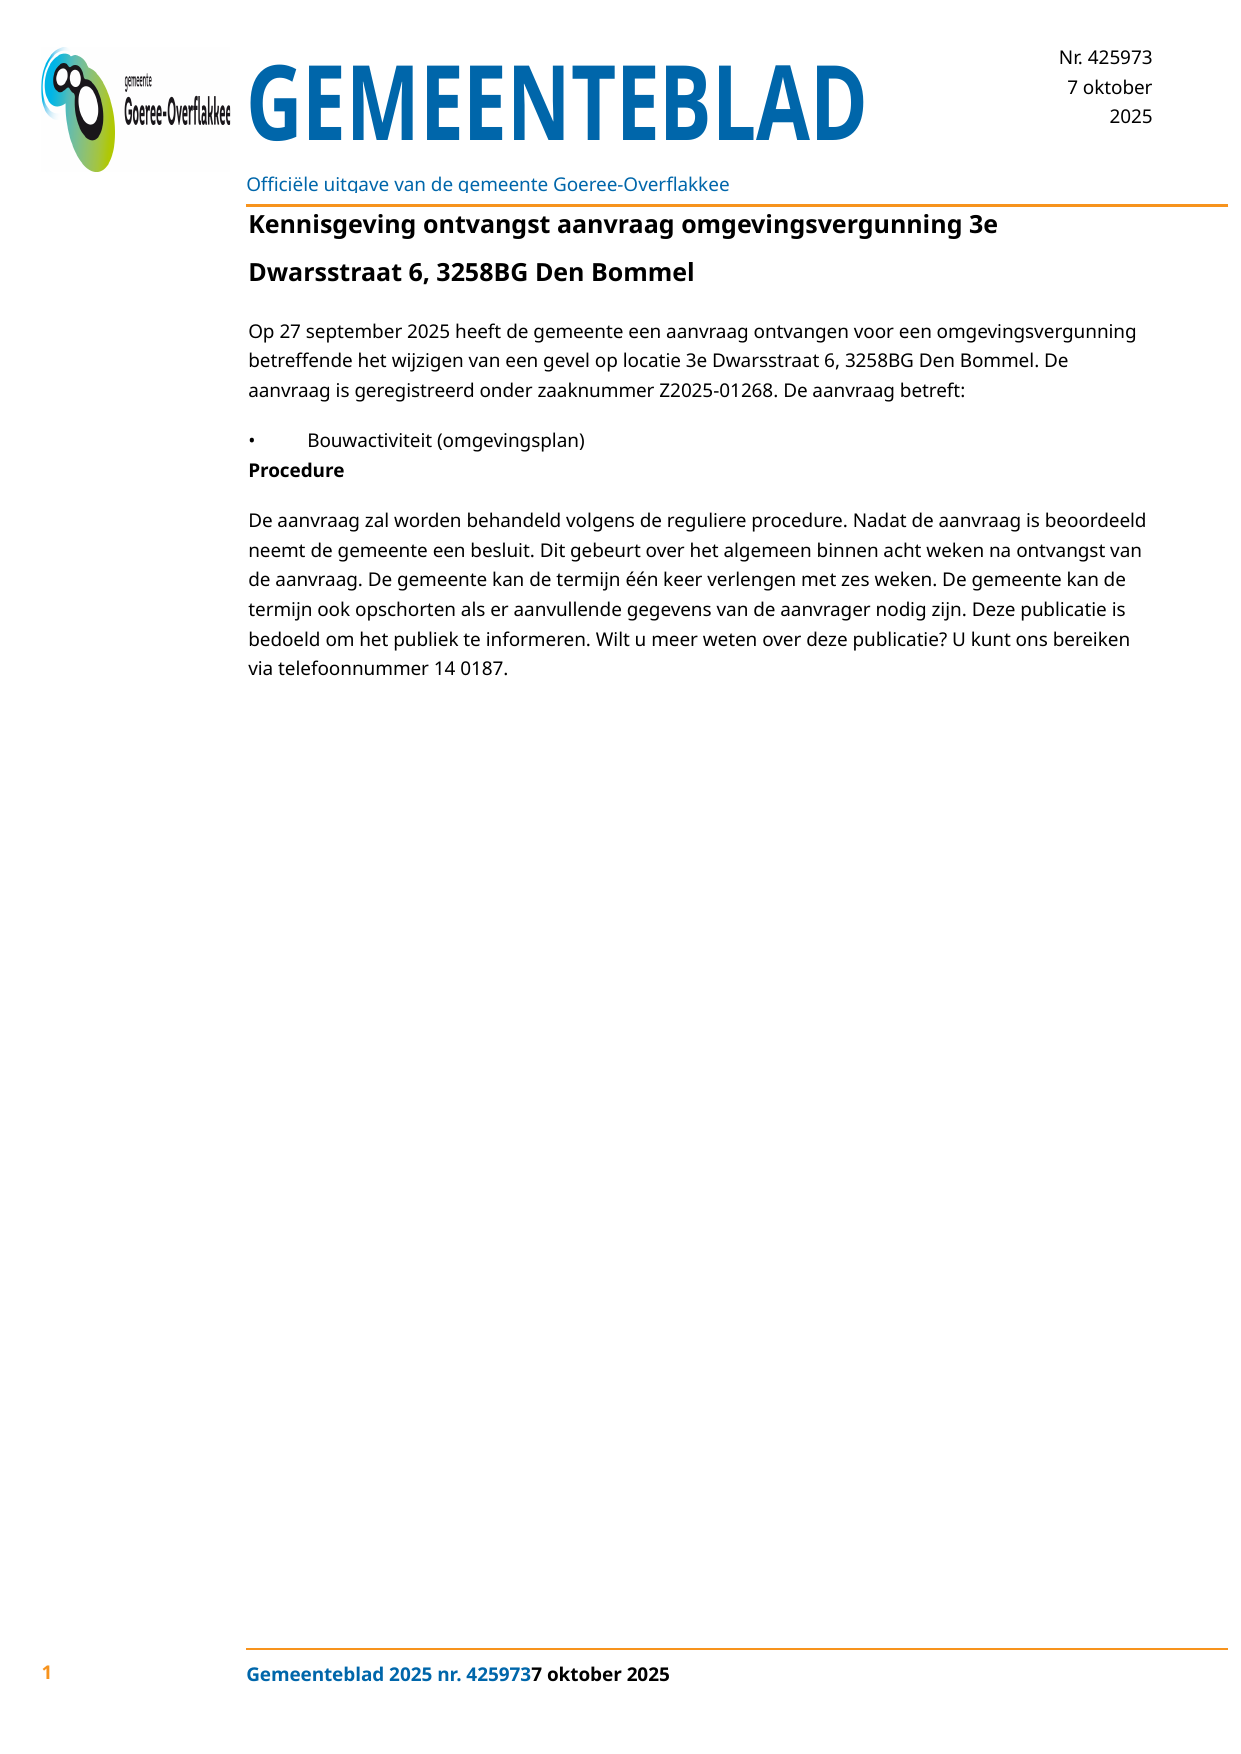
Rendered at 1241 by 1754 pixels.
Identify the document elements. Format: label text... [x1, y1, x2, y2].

text De aanvraag zal worden behandeld volgens de reguliere procedure. Nadat de aanvraag is beoordeeld neemt de gemeente een besluit. Dit gebeurt over het algemeen binnen acht weken na ontvangst van de aanvraag. De gemeente kan de termijn één keer verlengen met zes weken. De gemeente kan de termijn ook opschorten als er aanvullende gegevens van de aanvrager nodig zijn. Deze publicatie is bedoeld om het publiek te informeren. Wilt u meer weten over deze publicatie? U kunt ons bereiken via telefoonnummer 14 0187. [248, 507, 1152, 681]
text Procedure [248, 457, 1152, 483]
text Op 27 september 2025 heeft de gemeente een aanvraag ontvangen voor een omgevingsvergunning betreffende het wijzigen van een gevel op locatie 3e Dwarsstraat 6, 3258BG Den Bommel. De aanvraag is geregistreerd onder zaaknummer Z2025-01268. De aanvraag betreft: [248, 318, 1152, 403]
list Bouwactiviteit (omgevingsplan) [248, 427, 1152, 453]
text Kennisgeving ontvangst aanvraag omgevingsvergunning 3e Dwarsstraat 6, 3258BG Den Bommel [248, 207, 1152, 288]
picture [41, 47, 231, 172]
